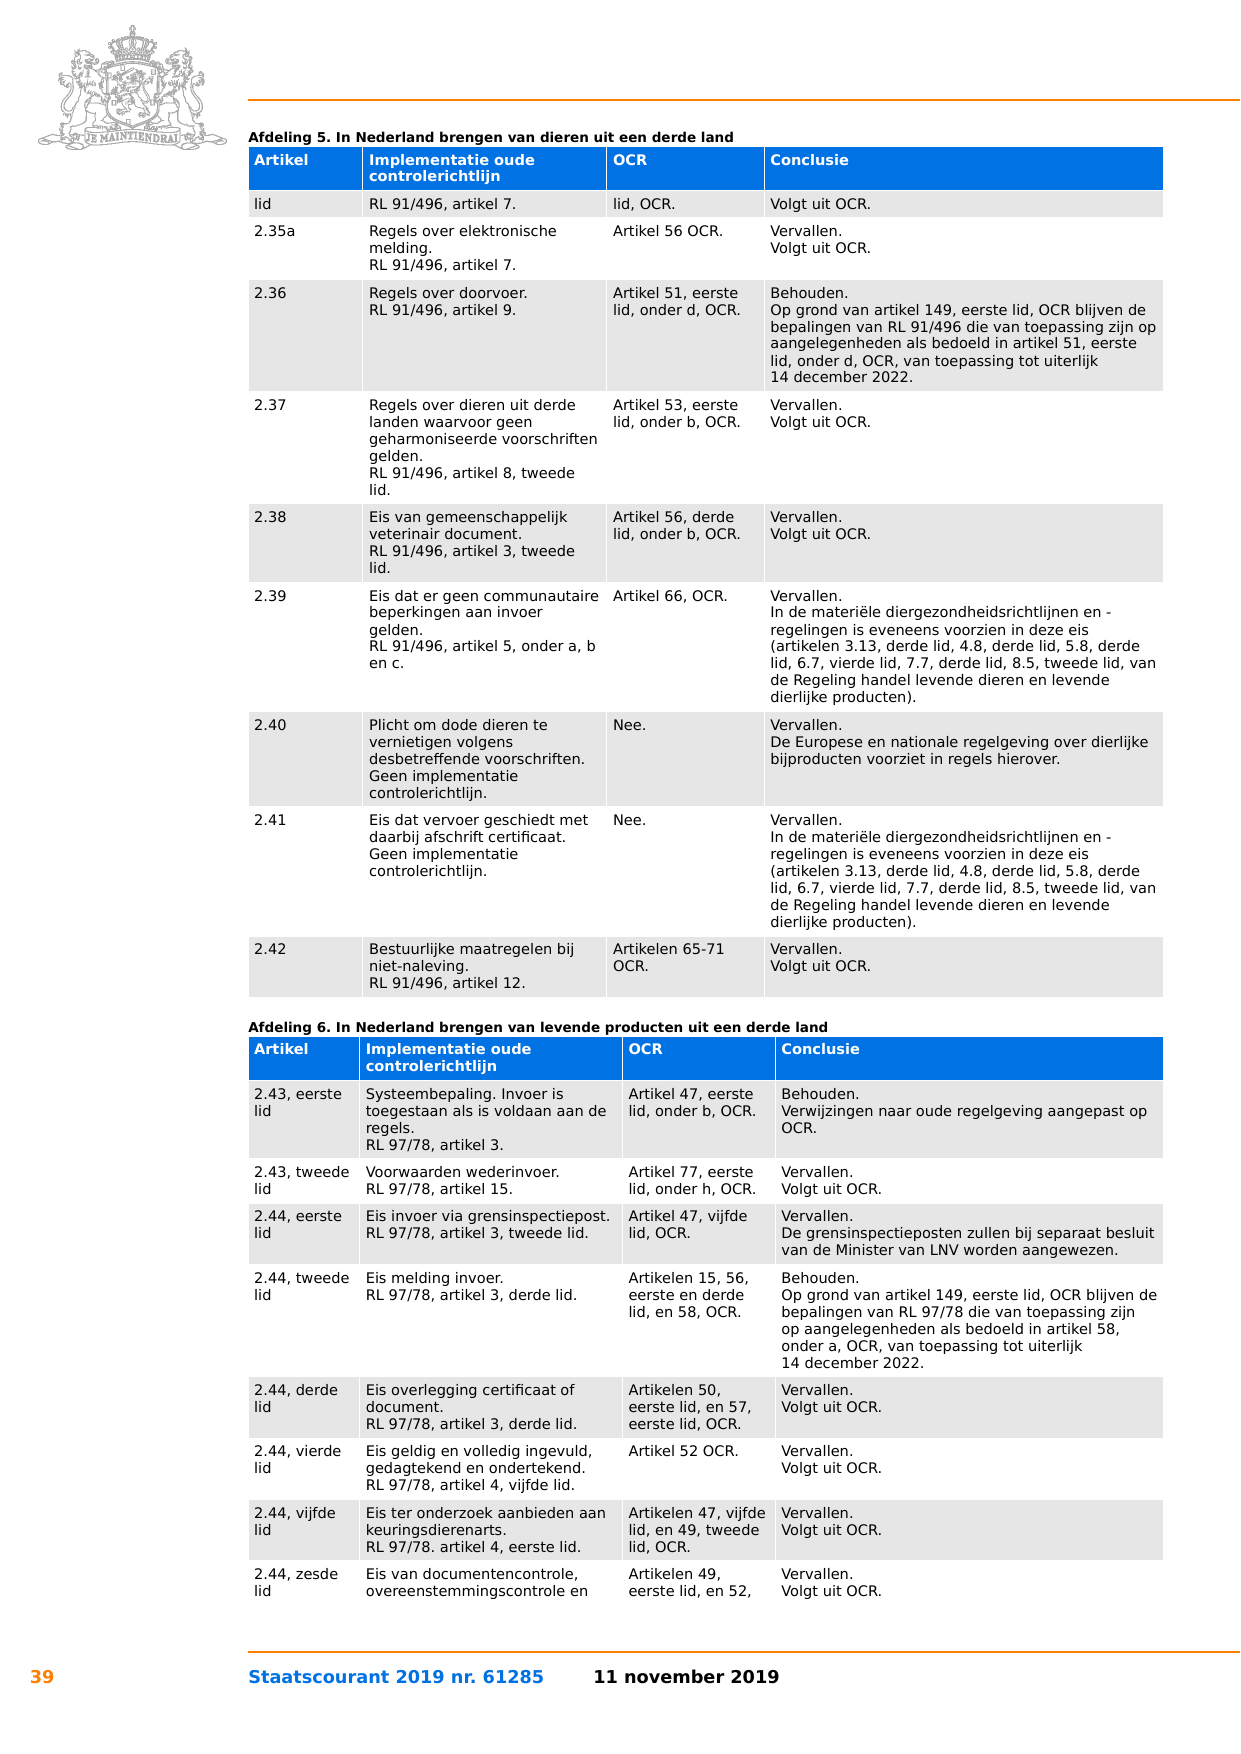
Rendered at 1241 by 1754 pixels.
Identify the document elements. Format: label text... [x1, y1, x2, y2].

table_cell 2.43, eerste lid [249, 1081, 359, 1158]
table_cell Eis dat er geen communautaire beperkingen aan invoer gelden. RL 91/496, artikel 5, onder a, b en c. [363, 583, 606, 711]
table_cell Artikelen 49, eerste lid, en 52, [623, 1561, 775, 1605]
table_cell Artikel 77, eerste lid, onder h, OCR. [623, 1159, 775, 1203]
table_cell Nee. [607, 807, 764, 936]
table_cell 2.38 [249, 504, 362, 582]
table_cell Vervallen. In de materiële diergezondheidsrichtlijnen en -regelingen is eveneens voorzien in deze eis (artikelen 3.13, derde lid, 4.8, derde lid, 5.8, derde lid, 6.7, vierde lid, 7.7, derde lid, 8.5, tweede lid, van de Regeling handel levende dieren en levende dierlijke producten). [765, 807, 1163, 936]
table_cell Eis melding invoer. RL 97/78, artikel 3, derde lid. [360, 1265, 622, 1376]
table_cell Artikel 53, eerste lid, onder b, OCR. [607, 392, 764, 503]
table_cell 2.43, tweede lid [249, 1159, 359, 1203]
table_header Afdeling 6. In Nederland brengen van levende producten uit een derde land [248, 1020, 1163, 1036]
table_cell 2.35a [249, 219, 362, 279]
table_cell 2.36 [249, 280, 362, 391]
table_cell Bestuurlijke maatregelen bij niet-naleving. RL 91/496, artikel 12. [363, 937, 606, 997]
table_cell Artikel [249, 147, 362, 190]
table_cell Behouden. Op grond van artikel 149, eerste lid, OCR blijven de bepalingen van RL 97/78 die van toepassing zijn op aangelegenheden als bedoeld in artikel 58, onder a, OCR, van toepassing tot uiterlijk 14 december 2022. [776, 1265, 1163, 1376]
table_cell 2.39 [249, 583, 362, 711]
table_cell Artikel [249, 1037, 359, 1080]
table_cell 2.44, eerste lid [249, 1204, 359, 1264]
table_cell Vervallen. Volgt uit OCR. [776, 1561, 1163, 1605]
table_cell Artikelen 65-71 OCR. [607, 937, 764, 997]
table_cell Regels over elektronische melding. RL 91/496, artikel 7. [363, 219, 606, 279]
table_cell lid, OCR. [607, 191, 764, 217]
table_cell 2.44, tweede lid [249, 1265, 359, 1376]
table_cell Vervallen. Volgt uit OCR. [776, 1159, 1163, 1203]
table_cell 2.44, derde lid [249, 1377, 359, 1438]
table_cell Eis geldig en volledig ingevuld, gedagtekend en ondertekend. RL 97/78, artikel 4, vijfde lid. [360, 1439, 622, 1499]
table_cell Behouden. Verwijzingen naar oude regelgeving aangepast op OCR. [776, 1081, 1163, 1158]
table_cell Implementatie oude controlerichtlijn [360, 1037, 622, 1080]
table_cell lid [249, 191, 362, 217]
table_cell Eis van documentencontrole, overeenstemmingscontrole en [360, 1561, 622, 1605]
table_cell Regels over doorvoer. RL 91/496, artikel 9. [363, 280, 606, 391]
table_cell Eis ter onderzoek aanbieden aan keuringsdierenarts. RL 97/78. artikel 4, eerste lid. [360, 1500, 622, 1560]
table_cell Vervallen. Volgt uit OCR. [776, 1377, 1163, 1438]
table_cell 2.44, vijfde lid [249, 1500, 359, 1560]
table_cell Implementatie oude controlerichtlijn [363, 147, 606, 190]
table_cell Vervallen. Volgt uit OCR. [765, 937, 1163, 997]
table_cell 2.44, zesde lid [249, 1561, 359, 1605]
table_cell Artikel 52 OCR. [623, 1439, 775, 1499]
table_cell Vervallen. De Europese en nationale regelgeving over dierlijke bijproducten voorziet in regels hierover. [765, 712, 1163, 806]
table_cell Vervallen. Volgt uit OCR. [765, 392, 1163, 503]
table_cell Artikel 56, derde lid, onder b, OCR. [607, 504, 764, 582]
table_cell 2.40 [249, 712, 362, 806]
table_cell Artikel 66, OCR. [607, 583, 764, 711]
table_cell 2.41 [249, 807, 362, 936]
table_cell Eis overlegging certificaat of document. RL 97/78, artikel 3, derde lid. [360, 1377, 622, 1438]
table_cell Artikelen 15, 56, eerste en derde lid, en 58, OCR. [623, 1265, 775, 1376]
table_cell Artikelen 47, vijfde lid, en 49, tweede lid, OCR. [623, 1500, 775, 1560]
table_cell 2.42 [249, 937, 362, 997]
table_cell OCR [623, 1037, 775, 1080]
table_cell Conclusie [765, 147, 1163, 190]
table_cell Vervallen. Volgt uit OCR. [765, 504, 1163, 582]
table_cell Regels over dieren uit derde landen waarvoor geen geharmoniseerde voorschriften gelden. RL 91/496, artikel 8, tweede lid. [363, 392, 606, 503]
table_cell Artikelen 50, eerste lid, en 57, eerste lid, OCR. [623, 1377, 775, 1438]
table_cell Vervallen. In de materiële diergezondheidsrichtlijnen en -regelingen is eveneens voorzien in deze eis (artikelen 3.13, derde lid, 4.8, derde lid, 5.8, derde lid, 6.7, vierde lid, 7.7, derde lid, 8.5, tweede lid, van de Regeling handel levende dieren en levende dierlijke producten). [765, 583, 1163, 711]
table_cell Voorwaarden wederinvoer. RL 97/78, artikel 15. [360, 1159, 622, 1203]
table_cell Artikel 47, eerste lid, onder b, OCR. [623, 1081, 775, 1158]
table_cell Artikel 47, vijfde lid, OCR. [623, 1204, 775, 1264]
table_cell Plicht om dode dieren te vernietigen volgens desbetreffende voorschriften. Geen implementatie controlerichtlijn. [363, 712, 606, 806]
table_cell OCR [607, 147, 764, 190]
table_cell Artikel 56 OCR. [607, 219, 764, 279]
table_cell Vervallen. Volgt uit OCR. [776, 1500, 1163, 1560]
table_cell Conclusie [776, 1037, 1163, 1080]
table_header Afdeling 5. In Nederland brengen van dieren uit een derde land [248, 130, 1163, 146]
table_cell Vervallen. De grensinspectieposten zullen bij separaat besluit van de Minister van LNV worden aangewezen. [776, 1204, 1163, 1264]
table_cell Eis van gemeenschappelijk veterinair document. RL 91/496, artikel 3, tweede lid. [363, 504, 606, 582]
table_cell Behouden. Op grond van artikel 149, eerste lid, OCR blijven de bepalingen van RL 91/496 die van toepassing zijn op aangelegenheden als bedoeld in artikel 51, eerste lid, onder d, OCR, van toepassing tot uiterlijk 14 december 2022. [765, 280, 1163, 391]
table_cell Vervallen. Volgt uit OCR. [776, 1439, 1163, 1499]
table_cell Artikel 51, eerste lid, onder d, OCR. [607, 280, 764, 391]
table_cell 2.37 [249, 392, 362, 503]
table_cell Eis invoer via grensinspectiepost. RL 97/78, artikel 3, tweede lid. [360, 1204, 622, 1264]
table_cell Volgt uit OCR. [765, 191, 1163, 217]
picture [38, 25, 227, 150]
table_cell Vervallen. Volgt uit OCR. [765, 219, 1163, 279]
table_cell Systeembepaling. Invoer is toegestaan als is voldaan aan de regels. RL 97/78, artikel 3. [360, 1081, 622, 1158]
table_cell RL 91/496, artikel 7. [363, 191, 606, 217]
table_cell 2.44, vierde lid [249, 1439, 359, 1499]
table_cell Nee. [607, 712, 764, 806]
table_cell Eis dat vervoer geschiedt met daarbij afschrift certificaat. Geen implementatie controlerichtlijn. [363, 807, 606, 936]
